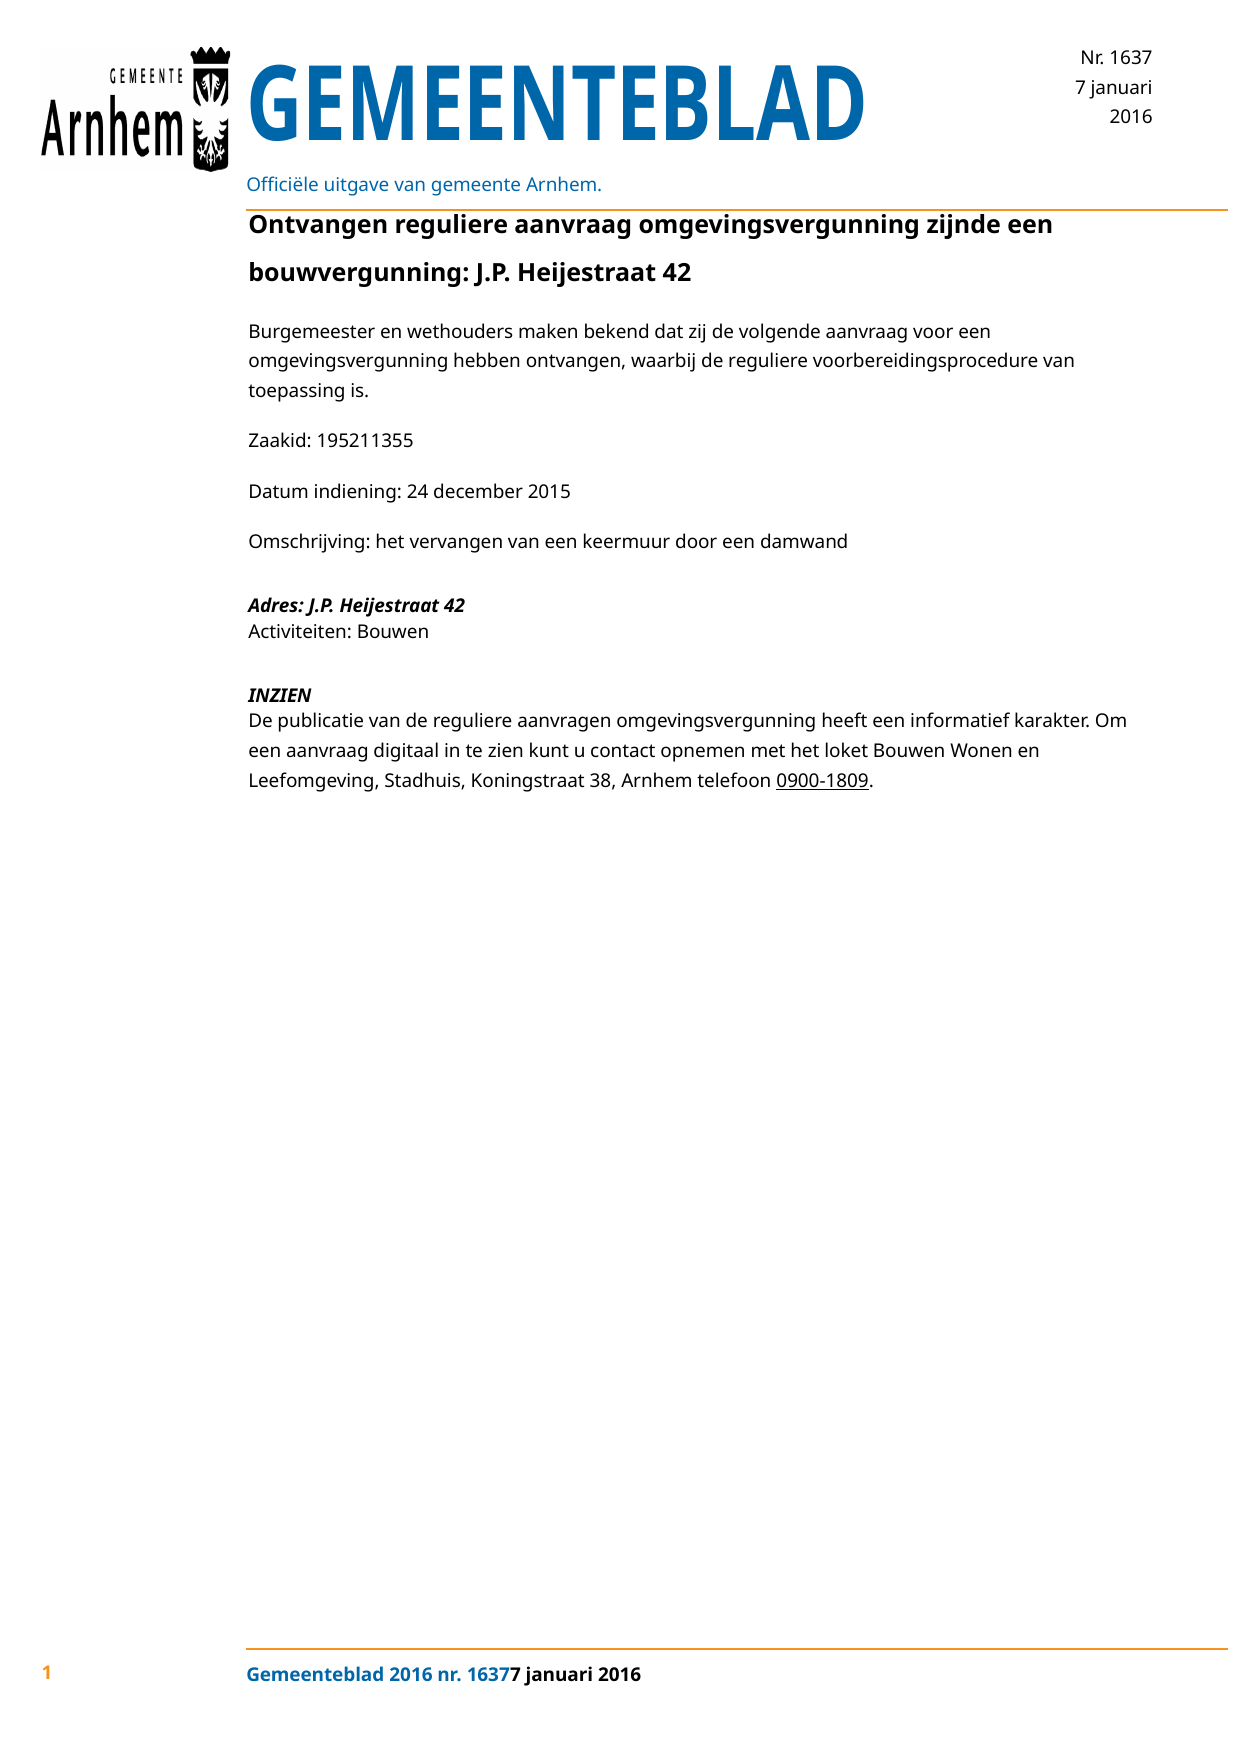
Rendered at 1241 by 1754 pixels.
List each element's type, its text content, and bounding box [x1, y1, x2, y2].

text Burgemeester en wethouders maken bekend dat zij de volgende aanvraag voor een omgevingsvergunning hebben ontvangen, waarbij de reguliere voorbereidingsprocedure van toepassing is. [248, 318, 1152, 403]
text De publicatie van de reguliere aanvragen omgevingsvergunning heeft een informatief karakter. Om een aanvraag digitaal in te zien kunt u contact opnemen met het loket Bouwen Wonen en Leefomgeving, Stadhuis, Koningstraat 38, Arnhem telefoon 0900-1809. [248, 708, 1152, 793]
text Adres: J.P. Heijestraat 42 [248, 592, 1152, 618]
text Ontvangen reguliere aanvraag omgevingsvergunning zijnde een bouwvergunning: J.P. Heijestraat 42 [248, 211, 1152, 288]
text Omschrijving: het vervangen van een keermuur door een damwand [248, 528, 1152, 554]
text INZIEN [248, 682, 1152, 708]
text Activiteiten: Bouwen [248, 618, 1152, 644]
text Zaakid: 195211355 [248, 427, 1152, 453]
picture [41, 47, 231, 172]
text Datum indiening: 24 december 2015 [248, 478, 1152, 504]
